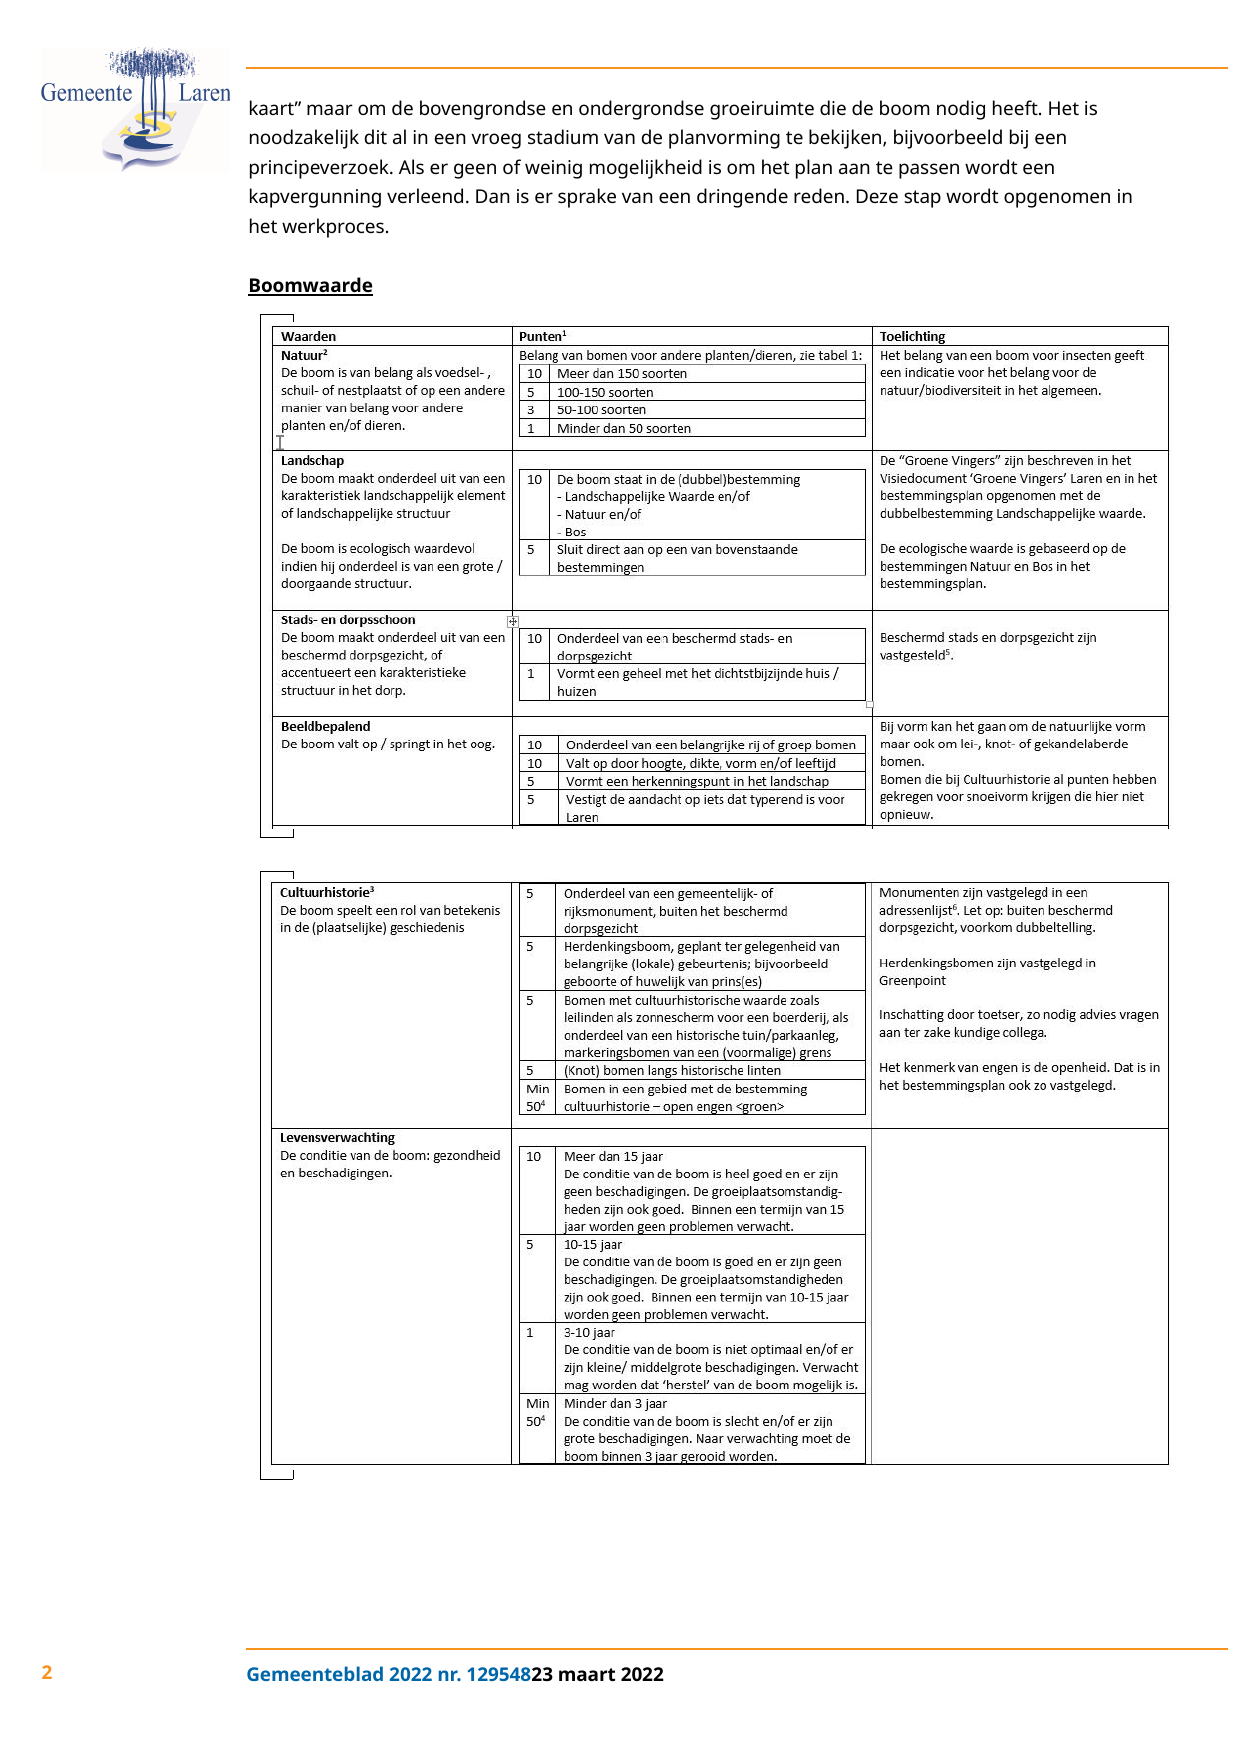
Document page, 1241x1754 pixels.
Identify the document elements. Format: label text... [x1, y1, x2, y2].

picture [268, 879, 1173, 1470]
picture [41, 47, 231, 172]
text Boomwaarde [248, 272, 1152, 298]
text kaart” maar om de bovengrondse en ondergrondse groeiruimte die de boom nodig heeft. Het is noodzakelijk dit al in een vroeg stadium van de planvorming te bekijken, bijvoorbeeld bij een principeverzoek. Als er geen of weinig mogelijkheid is om het plan aan te passen wordt een kapvergunning verleend. Dan is er sprake van een dringende reden. Deze stap wordt opgenomen in het werkproces. [248, 95, 1152, 239]
picture [268, 322, 1173, 829]
